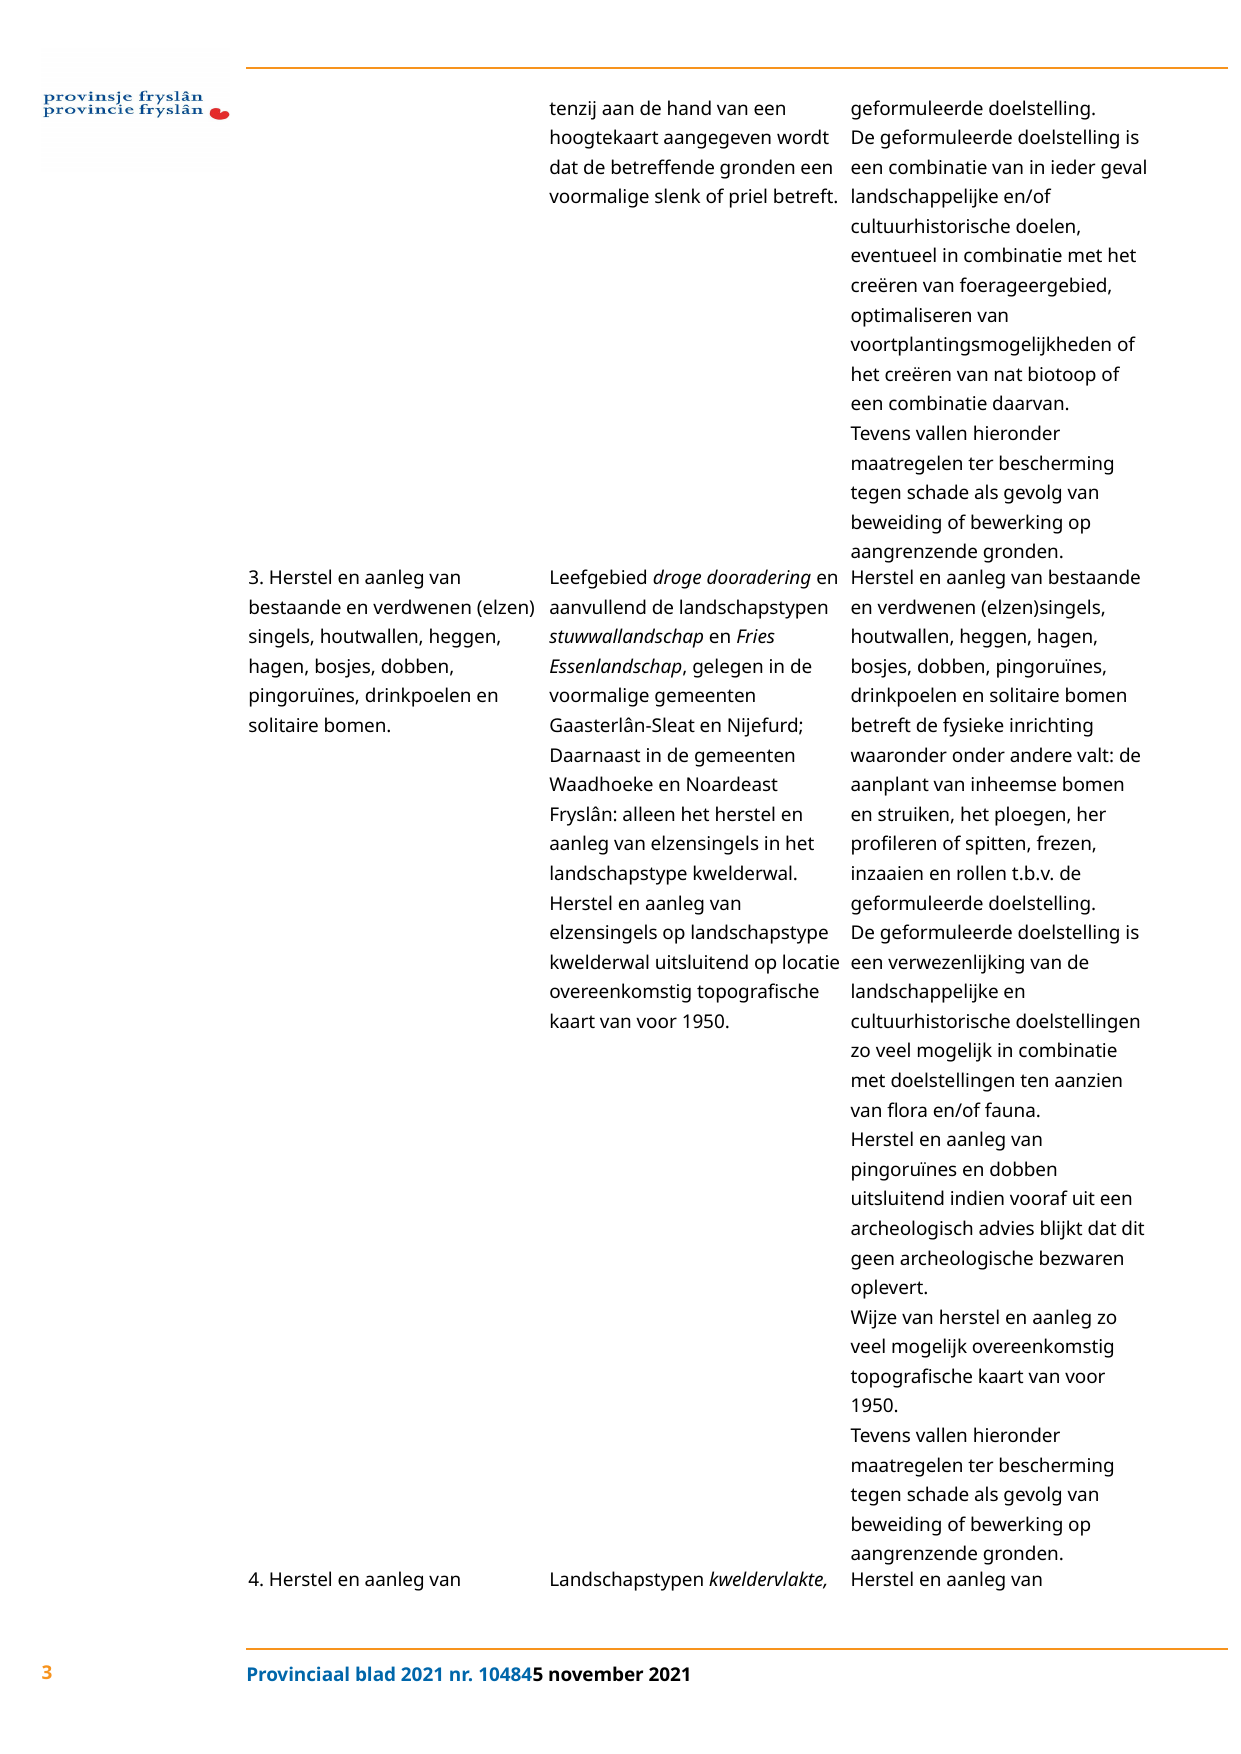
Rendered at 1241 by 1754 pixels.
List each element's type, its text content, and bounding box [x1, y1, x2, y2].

table_cell [248, 95, 549, 564]
table_cell Herstel en aanleg van [850, 1566, 1152, 1592]
table_cell 4. Herstel en aanleg van [248, 1566, 549, 1592]
table_cell tenzij aan de hand van een hoogtekaart aangegeven wordt dat de betreffende gronden een voormalige slenk of priel betreft. [549, 95, 850, 564]
table_cell geformuleerde doelstelling. De geformuleerde doelstelling is een combinatie van in ieder geval landschappelijke en/of cultuurhistorische doelen, eventueel in combinatie met het creëren van foerageergebied, optimaliseren van voortplantingsmogelijkheden of het creëren van nat biotoop of een combinatie daarvan. Tevens vallen hieronder maatregelen ter bescherming tegen schade als gevolg van beweiding of bewerking op aangrenzende gronden. [850, 95, 1152, 564]
table_cell Herstel en aanleg van bestaande en verdwenen (elzen)singels, houtwallen, heggen, hagen, bosjes, dobben, pingoruïnes, drinkpoelen en solitaire bomen betreft de fysieke inrichting waaronder onder andere valt: de aanplant van inheemse bomen en struiken, het ploegen, her profileren of spitten, frezen, inzaaien en rollen t.b.v. de geformuleerde doelstelling. De geformuleerde doelstelling is een verwezenlijking van de landschappelijke en cultuurhistorische doelstellingen zo veel mogelijk in combinatie met doelstellingen ten aanzien van flora en/of fauna. Herstel en aanleg van pingoruïnes en dobben uitsluitend indien vooraf uit een archeologisch advies blijkt dat dit geen archeologische bezwaren oplevert. Wijze van herstel en aanleg zo veel mogelijk overeenkomstig topografische kaart van voor 1950. Tevens vallen hieronder maatregelen ter bescherming tegen schade als gevolg van beweiding of bewerking op aangrenzende gronden. [850, 564, 1152, 1566]
table_cell Landschapstypen kweldervlakte, [549, 1566, 850, 1592]
table_cell 3. Herstel en aanleg van bestaande en verdwenen (elzen) singels, houtwallen, heggen, hagen, bosjes, dobben, pingoruïnes, drinkpoelen en solitaire bomen. [248, 564, 549, 1566]
table_cell Leefgebied droge dooradering en aanvullend de landschapstypen stuwwallandschap en Fries Essenlandschap, gelegen in de voormalige gemeenten Gaasterlân-Sleat en Nijefurd; Daarnaast in de gemeenten Waadhoeke en Noardeast Fryslân: alleen het herstel en aanleg van elzensingels in het landschapstype kwelderwal. Herstel en aanleg van elzensingels op landschapstype kwelderwal uitsluitend op locatie overeenkomstig topografische kaart van voor 1950. [549, 564, 850, 1566]
picture [41, 47, 231, 172]
